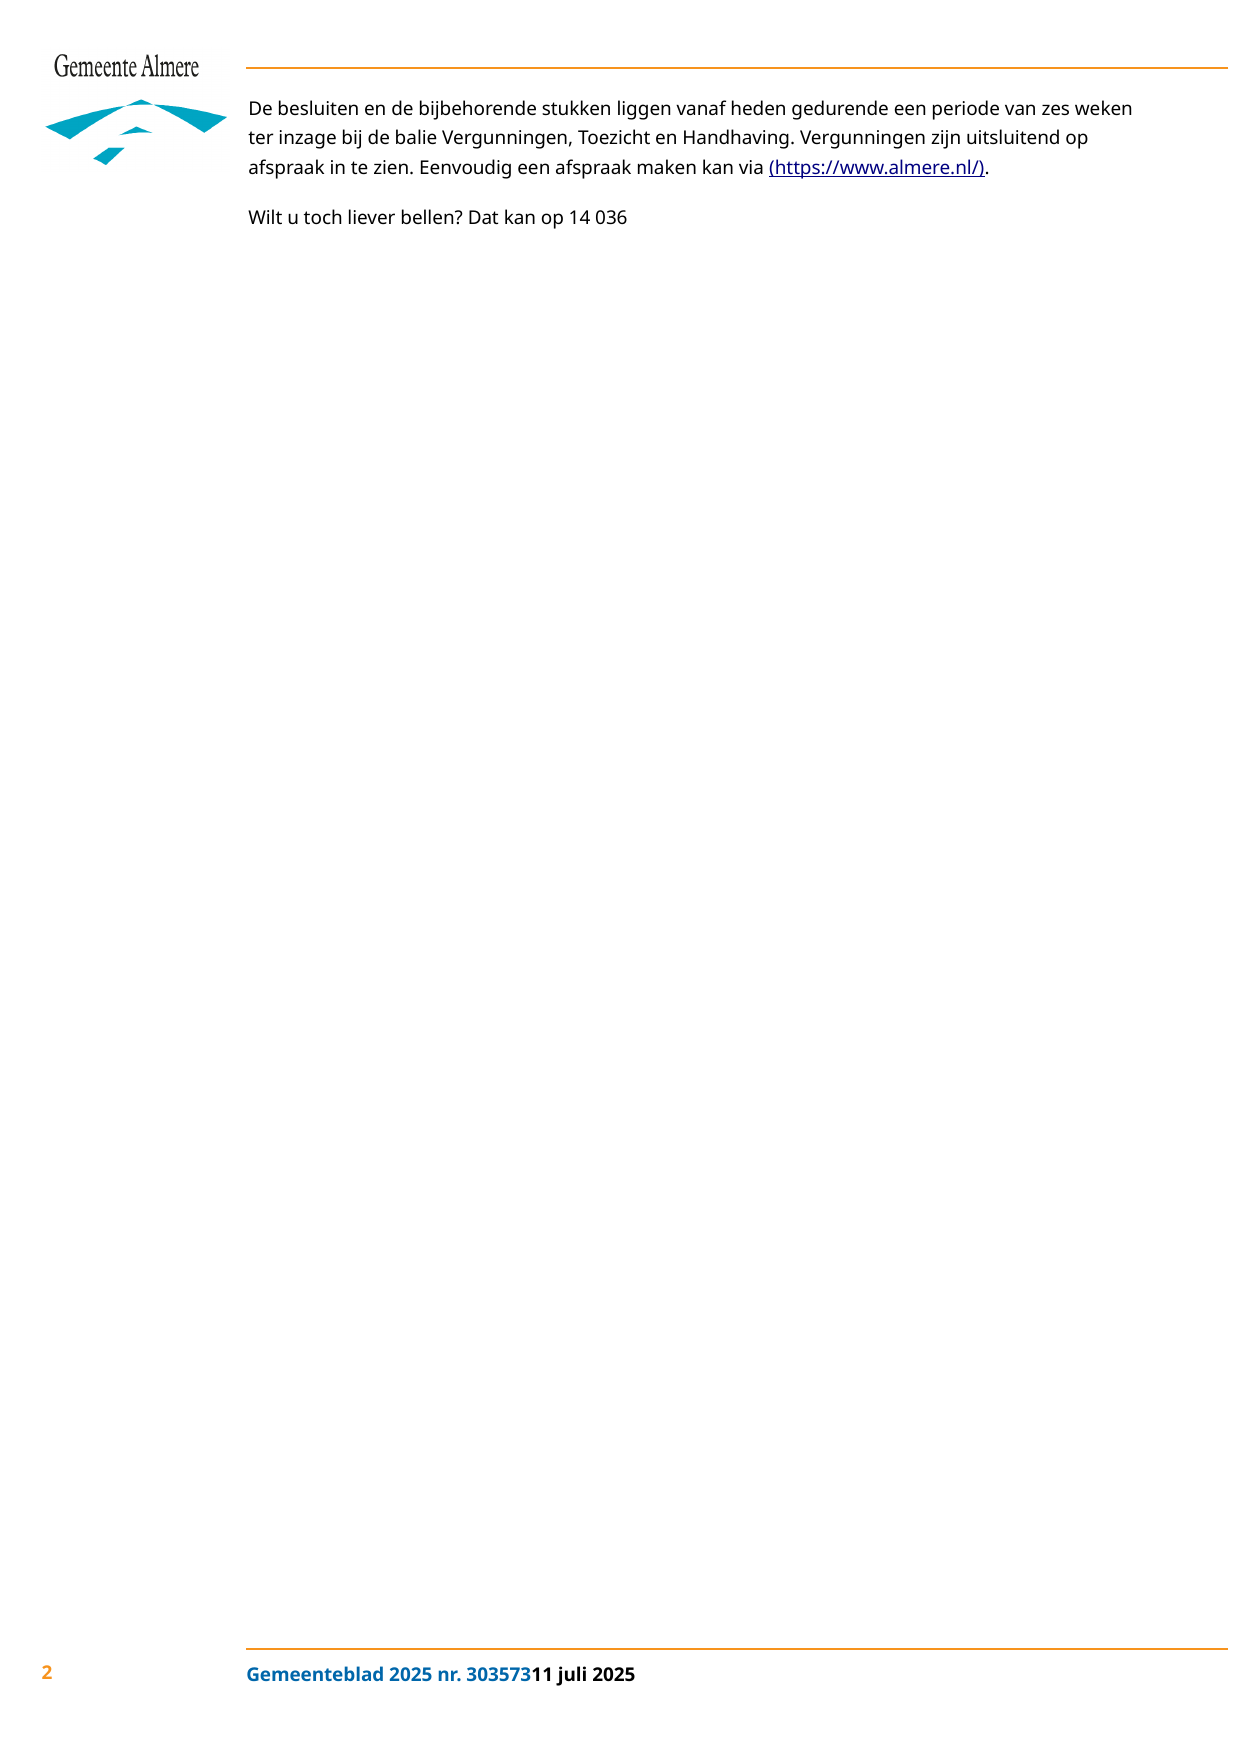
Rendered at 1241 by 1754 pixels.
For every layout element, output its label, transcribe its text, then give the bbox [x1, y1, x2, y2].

picture [41, 47, 231, 172]
text De besluiten en de bijbehorende stukken liggen vanaf heden gedurende een periode van zes weken ter inzage bij de balie Vergunningen, Toezicht en Handhaving. Vergunningen zijn uitsluitend op afspraak in te zien. Eenvoudig een afspraak maken kan via (https://www.almere.nl/). [248, 95, 1152, 180]
text Wilt u toch liever bellen? Dat kan op 14 036 [248, 204, 1152, 230]
